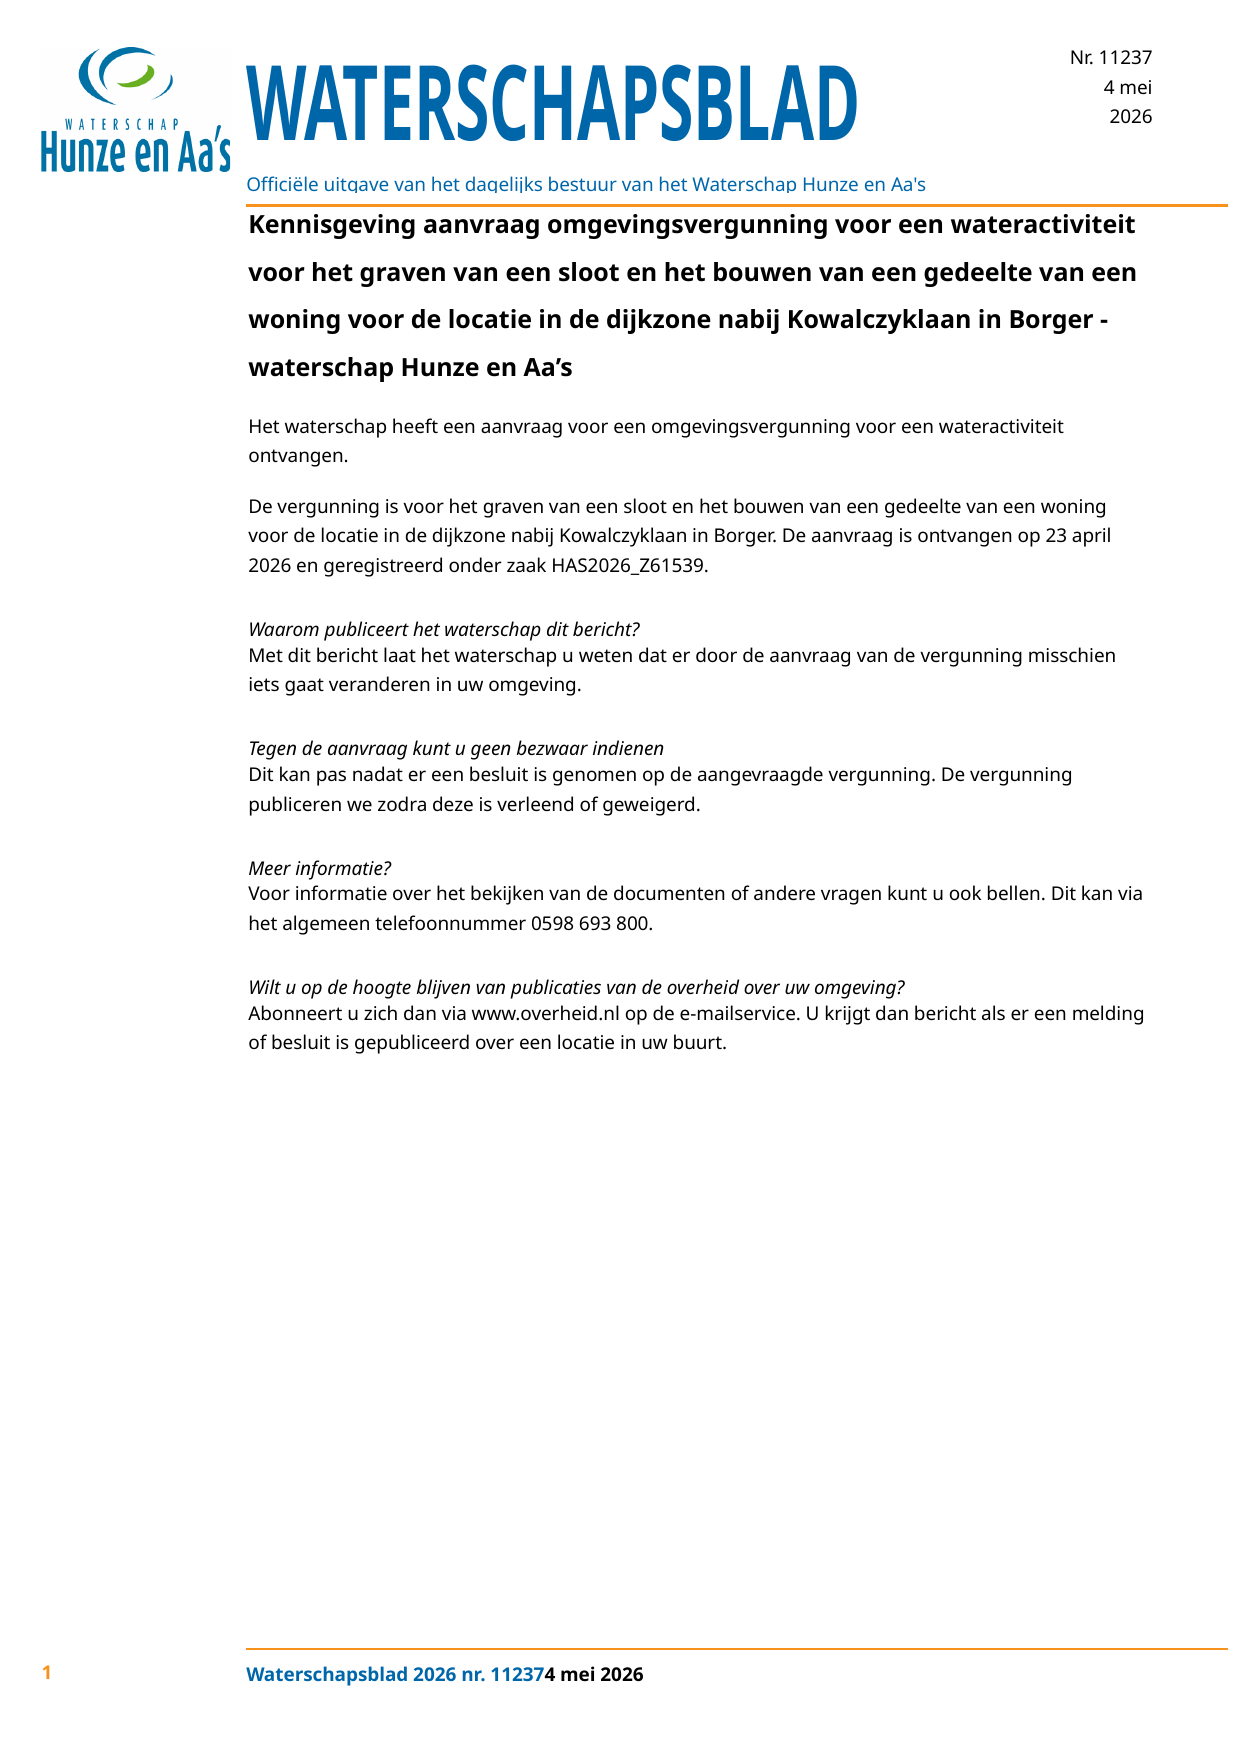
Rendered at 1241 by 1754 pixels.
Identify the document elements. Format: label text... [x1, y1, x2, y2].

text Dit kan pas nadat er een besluit is genomen op de aangevraagde vergunning. De vergunning publiceren we zodra deze is verleend of geweigerd. [248, 761, 1152, 817]
text Met dit bericht laat het waterschap u weten dat er door de aanvraag van de vergunning misschien iets gaat veranderen in uw omgeving. [248, 642, 1152, 697]
text Kennisgeving aanvraag omgevingsvergunning voor een wateractiviteit voor het graven van een sloot en het bouwen van een gedeelte van een woning voor de locatie in de dijkzone nabij Kowalczyklaan in Borger - waterschap Hunze en Aa’s [248, 207, 1152, 384]
picture [183, 163, 191, 172]
text Meer informatie? [248, 855, 1152, 881]
text Waarom publiceert het waterschap dit bericht? [248, 616, 1152, 642]
text Abonneert u zich dan via www.overheid.nl op de e-mailservice. U krijgt dan bericht als er een melding of besluit is gepubliceerd over een locatie in uw buurt. [248, 1000, 1152, 1055]
text Het waterschap heeft een aanvraag voor een omgevingsvergunning voor een wateractiviteit ontvangen. [248, 413, 1152, 468]
picture [47, 154, 51, 172]
picture [41, 47, 231, 172]
picture [226, 145, 231, 156]
text Voor informatie over het bekijken van de documenten of andere vragen kunt u ook bellen. Dit kan via het algemeen telefoonnummer 0598 693 800. [248, 881, 1152, 936]
text De vergunning is voor het graven van een sloot en het bouwen van een gedeelte van een woning voor de locatie in de dijkzone nabij Kowalczyklaan in Borger. De aanvraag is ontvangen op 23 april 2026 en geregistreerd onder zaak HAS2026_Z61539. [248, 493, 1152, 578]
text Tegen de aanvraag kunt u geen bezwaar indienen [248, 736, 1152, 761]
text Wilt u op de hoogte blijven van publicaties van de overheid over uw omgeving? [248, 974, 1152, 1000]
